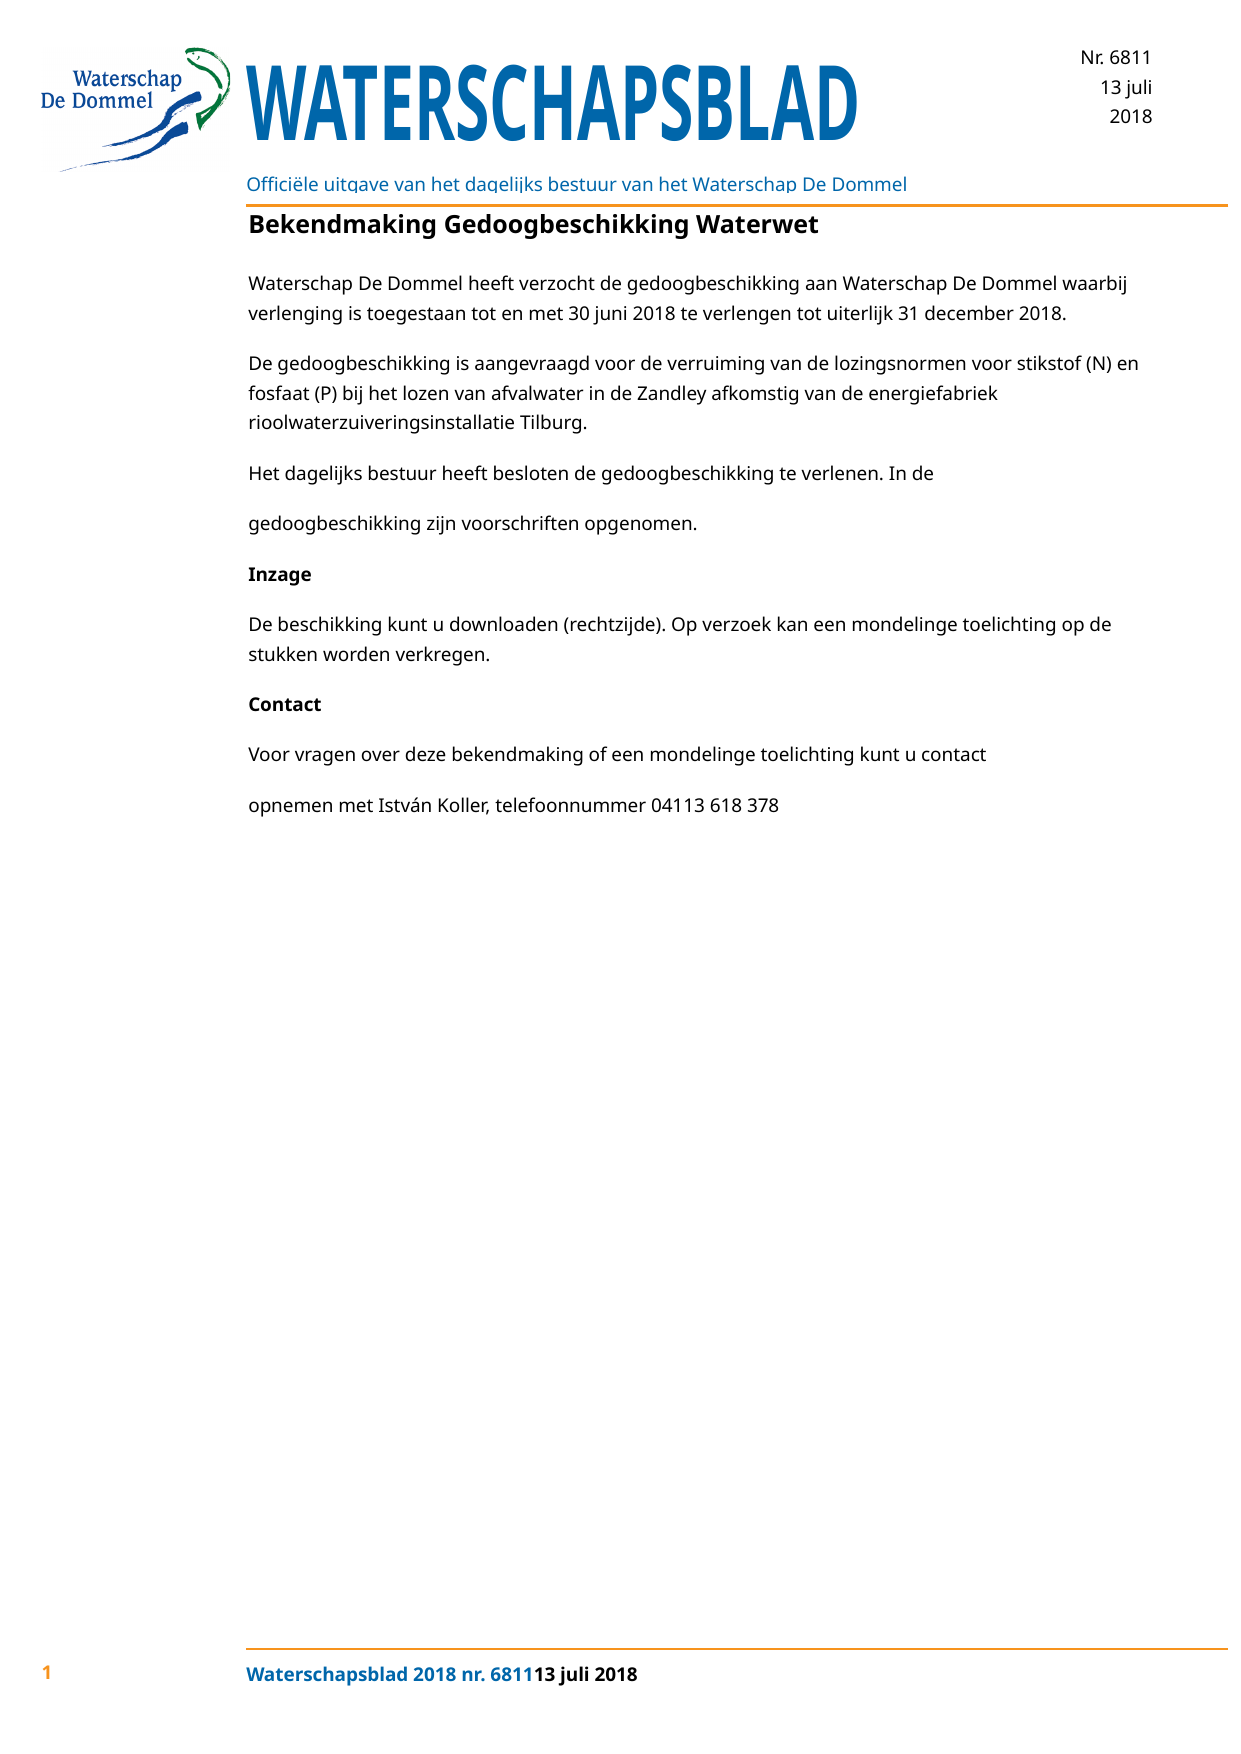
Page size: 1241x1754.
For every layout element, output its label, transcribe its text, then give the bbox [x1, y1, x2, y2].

picture [41, 47, 231, 172]
text Waterschap De Dommel heeft verzocht de gedoogbeschikking aan Waterschap De Dommel waarbij verlenging is toegestaan tot en met 30 juni 2018 te verlengen tot uiterlijk 31 december 2018. [248, 270, 1152, 326]
text Voor vragen over deze bekendmaking of een mondelinge toelichting kunt u contact [248, 742, 1152, 767]
text De beschikking kunt u downloaden (rechtzijde). Op verzoek kan een mondelinge toelichting op de stukken worden verkregen. [248, 611, 1152, 666]
text Het dagelijks bestuur heeft besloten de gedoogbeschikking te verlenen. In de [248, 460, 1152, 486]
text Contact [248, 691, 1152, 717]
text Bekendmaking Gedoogbeschikking Waterwet [248, 207, 1152, 241]
text De gedoogbeschikking is aangevraagd voor de verruiming van de lozingsnormen voor stikstof (N) en fosfaat (P) bij het lozen van afvalwater in de Zandley afkomstig van de energiefabriek rioolwaterzuiveringsinstallatie Tilburg. [248, 350, 1152, 435]
text opnemen met István Koller, telefoonnummer 04113 618 378 [248, 792, 1152, 818]
text Inzage [248, 561, 1152, 586]
text gedoogbeschikking zijn voorschriften opgenomen. [248, 510, 1152, 536]
